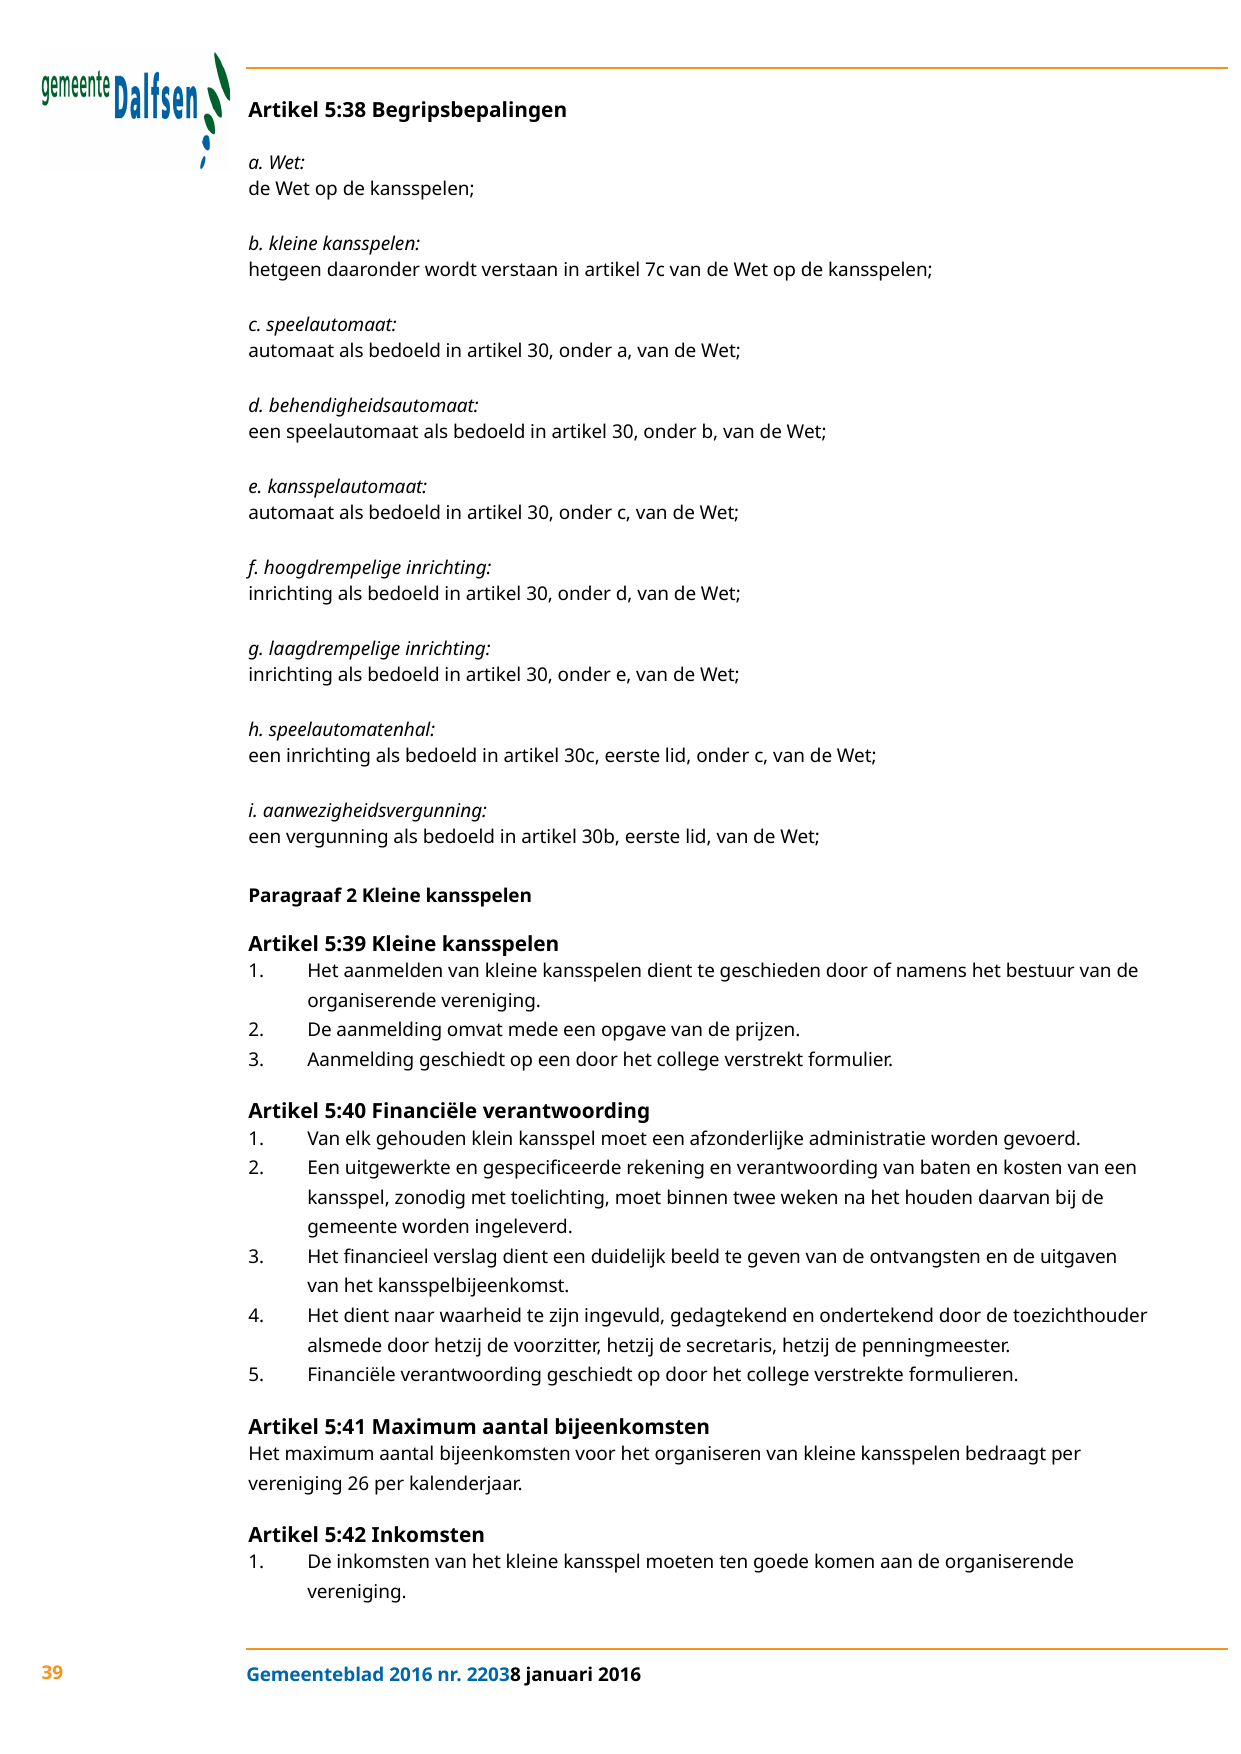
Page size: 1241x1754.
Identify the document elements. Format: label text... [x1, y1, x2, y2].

text hetgeen daaronder wordt verstaan in artikel 7c van de Wet op de kansspelen; [248, 256, 1152, 281]
list De aanmelding omvat mede een opgave van de prijzen. [248, 1016, 1152, 1042]
text Artikel 5:40 Financiële verantwoording [248, 1096, 1152, 1125]
text de Wet op de kansspelen; [248, 175, 1152, 200]
list Het aanmelden van kleine kansspelen dient te geschieden door of namens het bestuur van de organiserende vereniging. [248, 957, 1152, 1012]
list Een uitgewerkte en gespecificeerde rekening en verantwoording van baten en kosten van een kansspel, zonodig met toelichting, moet binnen twee weken na het houden daarvan bij de gemeente worden ingeleverd. [248, 1154, 1152, 1239]
text automaat als bedoeld in artikel 30, onder c, van de Wet; [248, 499, 1152, 524]
text automaat als bedoeld in artikel 30, onder a, van de Wet; [248, 337, 1152, 362]
picture [41, 47, 231, 172]
text a. Wet: [248, 149, 1152, 175]
list Financiële verantwoording geschiedt op door het college verstrekte formulieren. [248, 1361, 1152, 1387]
text e. kansspelautomaat: [248, 473, 1152, 499]
text Artikel 5:38 Begripsbepalingen [248, 95, 1152, 123]
text inrichting als bedoeld in artikel 30, onder e, van de Wet; [248, 661, 1152, 687]
text h. speelautomatenhal: [248, 716, 1152, 742]
text inrichting als bedoeld in artikel 30, onder d, van de Wet; [248, 580, 1152, 606]
text een vergunning als bedoeld in artikel 30b, eerste lid, van de Wet; [248, 823, 1152, 849]
text i. aanwezigheidsvergunning: [248, 797, 1152, 823]
text een speelautomaat als bedoeld in artikel 30, onder b, van de Wet; [248, 418, 1152, 443]
text Artikel 5:41 Maximum aantal bijeenkomsten [248, 1412, 1152, 1440]
text g. laagdrempelige inrichting: [248, 635, 1152, 661]
list De inkomsten van het kleine kansspel moeten ten goede komen aan de organiserende vereniging. [248, 1549, 1152, 1604]
text Het maximum aantal bijeenkomsten voor het organiseren van kleine kansspelen bedraagt per vereniging 26 per kalenderjaar. [248, 1440, 1152, 1496]
list Het financieel verslag dient een duidelijk beeld te geven van de ontvangsten en de uitgaven van het kansspelbijeenkomst. [248, 1243, 1152, 1298]
text f. hoogdrempelige inrichting: [248, 554, 1152, 580]
text Artikel 5:42 Inkomsten [248, 1520, 1152, 1549]
list Aanmelding geschiedt op een door het college verstrekt formulier. [248, 1046, 1152, 1072]
list Het dient naar waarheid te zijn ingevuld, gedagtekend en ondertekend door de toezichthouder alsmede door hetzij de voorzitter, hetzij de secretaris, hetzij de penningmeester. [248, 1302, 1152, 1358]
text Artikel 5:39 Kleine kansspelen [248, 929, 1152, 957]
text Paragraaf 2 Kleine kansspelen [248, 882, 1152, 908]
text d. behendigheidsautomaat: [248, 392, 1152, 418]
text c. speelautomaat: [248, 311, 1152, 337]
text een inrichting als bedoeld in artikel 30c, eerste lid, onder c, van de Wet; [248, 742, 1152, 768]
list Van elk gehouden klein kansspel moet een afzonderlijke administratie worden gevoerd. [248, 1125, 1152, 1151]
text b. kleine kansspelen: [248, 230, 1152, 256]
